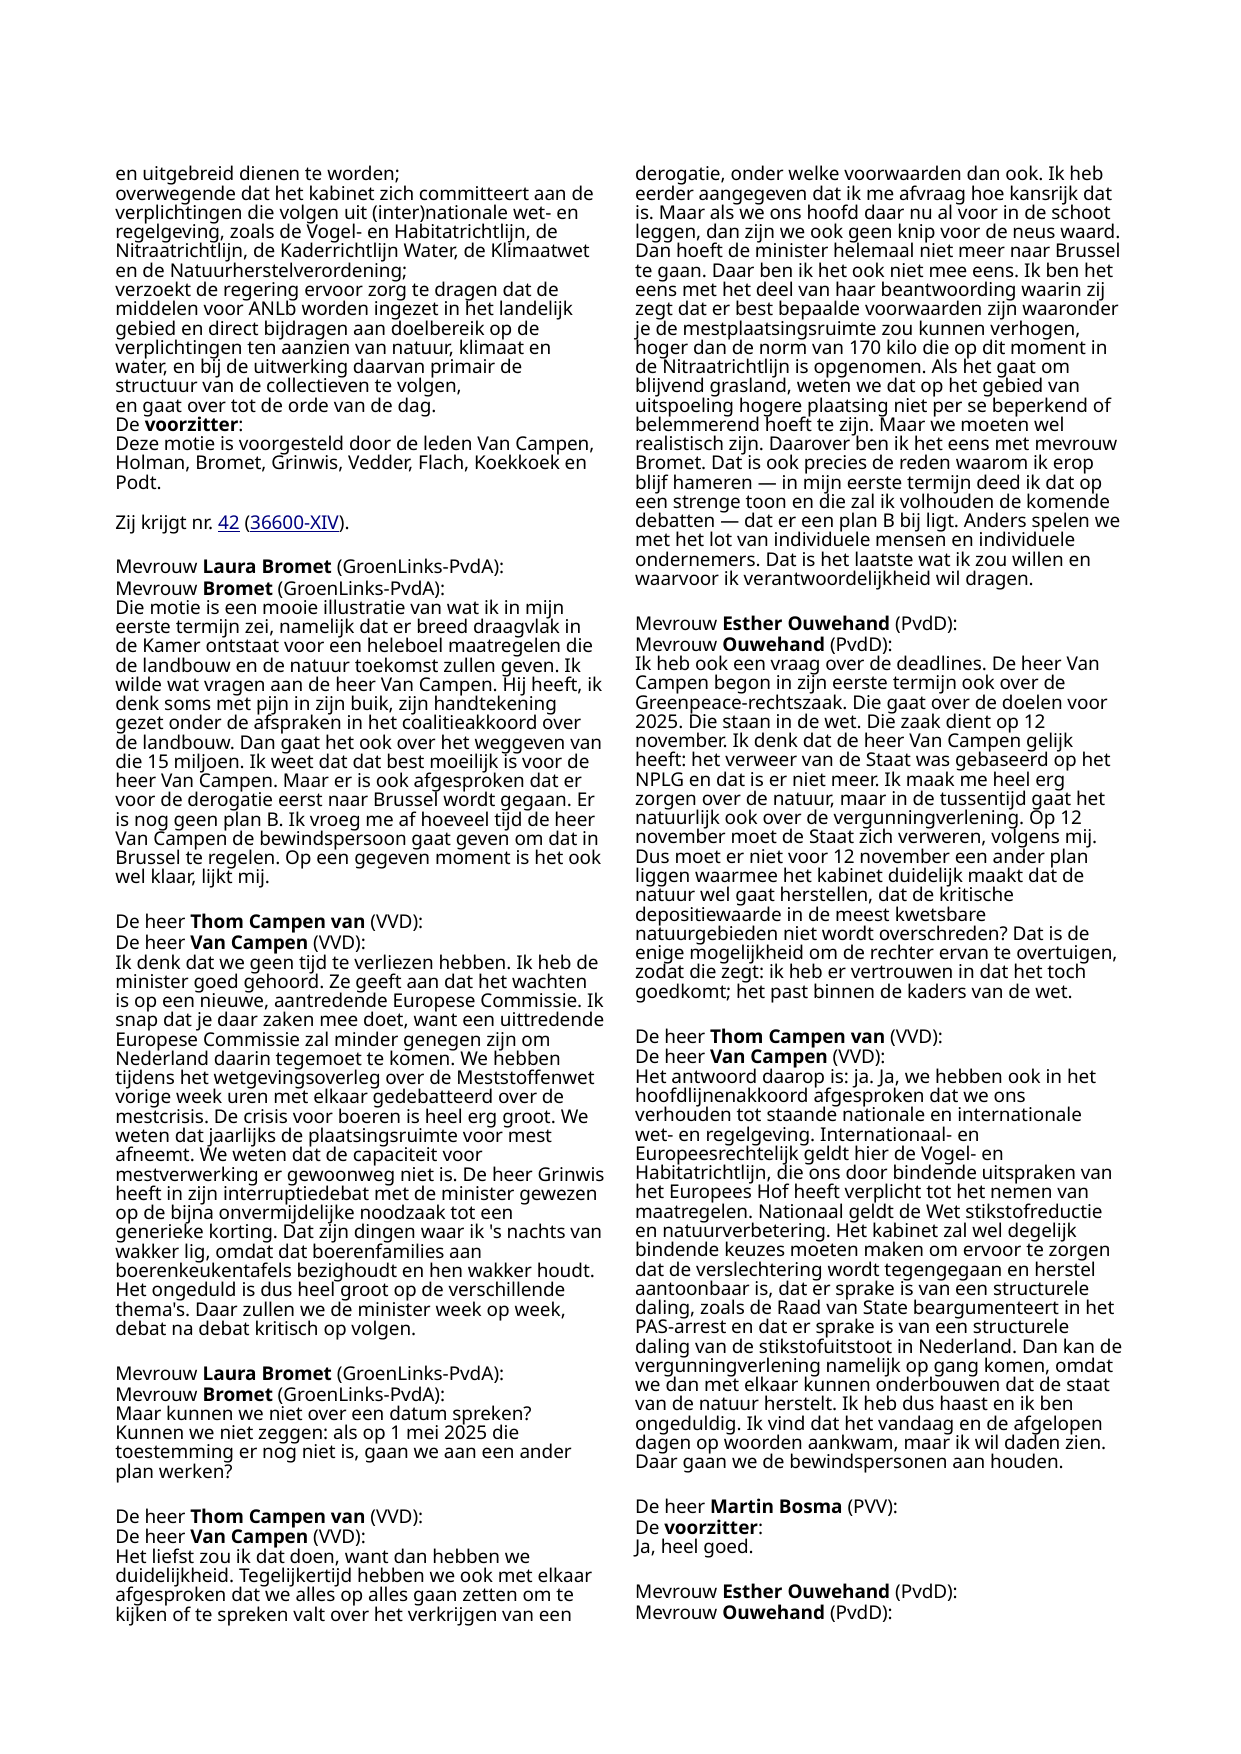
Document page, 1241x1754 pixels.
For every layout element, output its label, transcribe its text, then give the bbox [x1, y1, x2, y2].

text De heer Van Campen (VVD): [115, 1528, 605, 1548]
text Mevrouw Laura Bromet (GroenLinks-PvdA): [115, 554, 605, 579]
text Deze motie is voorgesteld door de leden Van Campen, Holman, Bromet, Grinwis, Vedder, Flach, Koekkoek en Podt. [115, 435, 605, 493]
text Ik heb ook een vraag over de deadlines. De heer Van Campen begon in zijn eerste termijn ook over de Greenpeace-rechtszaak. Die gaat over de doelen voor 2025. Die staan in de wet. Die zaak dient op 12 november. Ik denk dat de heer Van Campen gelijk heeft: het verweer van de Staat was gebaseerd op het NPLG en dat is er niet meer. Ik maak me heel erg zorgen over de natuur, maar in de tussentijd gaat het natuurlijk ook over de vergunningverlening. Op 12 november moet de Staat zich verweren, volgens mij. Dus moet er niet voor 12 november een ander plan liggen waarmee het kabinet duidelijk maakt dat de natuur wel gaat herstellen, dat de kritische depositiewaarde in de meest kwetsbare natuurgebieden niet wordt overschreden? Dat is de enige mogelijkheid om de rechter ervan te overtuigen, zodat die zegt: ik heb er vertrouwen in dat het toch goedkomt; het past binnen de kaders van de wet. [635, 655, 1125, 1002]
text Mevrouw Bromet (GroenLinks-PvdA): [115, 1386, 605, 1405]
text Mevrouw Esther Ouwehand (PvdD): [635, 1578, 1125, 1604]
text overwegende dat het kabinet zich committeert aan de verplichtingen die volgen uit (inter)nationale wet- en regelgeving, zoals de Vogel- en Habitatrichtlijn, de Nitraatrichtlijn, de Kaderrichtlijn Water, de Klimaatwet en de Natuurherstelverordening; [115, 184, 605, 281]
text en uitgebreid dienen te worden; [115, 165, 605, 184]
text De heer Martin Bosma (PVV): [635, 1493, 1125, 1519]
text derogatie, onder welke voorwaarden dan ook. Ik heb eerder aangegeven dat ik me afvraag hoe kansrijk dat is. Maar als we ons hoofd daar nu al voor in de schoot leggen, dan zijn we ook geen knip voor de neus waard. Dan hoeft de minister helemaal niet meer naar Brussel te gaan. Daar ben ik het ook niet mee eens. Ik ben het eens met het deel van haar beantwoording waarin zij zegt dat er best bepaalde voorwaarden zijn waaronder je de mestplaatsingsruimte zou kunnen verhogen, hoger dan de norm van 170 kilo die op dit moment in de Nitraatrichtlijn is opgenomen. Als het gaat om blijvend grasland, weten we dat op het gebied van uitspoeling hogere plaatsing niet per se beperkend of belemmerend hoeft te zijn. Maar we moeten wel realistisch zijn. Daarover ben ik het eens met mevrouw Bromet. Dat is ook precies de reden waarom ik erop blijf hameren — in mijn eerste termijn deed ik dat op een strenge toon en die zal ik volhouden de komende debatten — dat er een plan B bij ligt. Anders spelen we met het lot van individuele mensen en individuele ondernemers. Dat is het laatste wat ik zou willen en waarvoor ik verantwoordelijkheid wil dragen. [635, 165, 1125, 589]
text De heer Thom Campen van (VVD): [635, 1023, 1125, 1048]
text Die motie is een mooie illustratie van wat ik in mijn eerste termijn zei, namelijk dat er breed draagvlak in de Kamer ontstaat voor een heleboel maatregelen die de landbouw en de natuur toekomst zullen geven. Ik wilde wat vragen aan de heer Van Campen. Hij heeft, ik denk soms met pijn in zijn buik, zijn handtekening gezet onder de afspraken in het coalitieakkoord over de landbouw. Dan gaat het ook over het weggeven van die 15 miljoen. Ik weet dat dat best moeilijk is voor de heer Van Campen. Maar er is ook afgesproken dat er voor de derogatie eerst naar Brussel wordt gegaan. Er is nog geen plan B. Ik vroeg me af hoeveel tijd de heer Van Campen de bewindspersoon gaat geven om dat in Brussel te regelen. Op een gegeven moment is het ook wel klaar, lijkt mij. [115, 599, 605, 888]
text Maar kunnen we niet over een datum spreken? Kunnen we niet zeggen: als op 1 mei 2025 die toestemming er nog niet is, gaan we aan een ander plan werken? [115, 1405, 605, 1482]
text De heer Van Campen (VVD): [635, 1048, 1125, 1068]
text Mevrouw Ouwehand (PvdD): [635, 1604, 1125, 1623]
text Ja, heel goed. [635, 1538, 1125, 1558]
text en gaat over tot de orde van de dag. [115, 397, 605, 416]
text Ik denk dat we geen tijd te verliezen hebben. Ik heb de minister goed gehoord. Ze geeft aan dat het wachten is op een nieuwe, aantredende Europese Commissie. Ik snap dat je daar zaken mee doet, want een uittredende Europese Commissie zal minder genegen zijn om Nederland daarin tegemoet te komen. We hebben tijdens het wetgevingsoverleg over de Meststoffenwet vorige week uren met elkaar gedebatteerd over de mestcrisis. De crisis voor boeren is heel erg groot. We weten dat jaarlijks de plaatsingsruimte voor mest afneemt. We weten dat de capaciteit voor mestverwerking er gewoonweg niet is. De heer Grinwis heeft in zijn interruptiedebat met de minister gewezen op de bijna onvermijdelijke noodzaak tot een generieke korting. Dat zijn dingen waar ik 's nachts van wakker lig, omdat dat boerenfamilies aan boerenkeukentafels bezighoudt en hen wakker houdt. Het ongeduld is dus heel groot op de verschillende thema's. Daar zullen we de minister week op week, debat na debat kritisch op volgen. [115, 954, 605, 1339]
text De voorzitter: [635, 1519, 1125, 1538]
text De voorzitter: [115, 416, 605, 435]
text Mevrouw Ouwehand (PvdD): [635, 636, 1125, 655]
text Mevrouw Bromet (GroenLinks-PvdA): [115, 579, 605, 599]
text Het liefst zou ik dat doen, want dan hebben we duidelijkheid. Tegelijkertijd hebben we ook met elkaar afgesproken dat we alles op alles gaan zetten om te kijken of te spreken valt over het verkrijgen van een [115, 1548, 605, 1625]
text Mevrouw Laura Bromet (GroenLinks-PvdA): [115, 1360, 605, 1386]
text De heer Thom Campen van (VVD): [115, 1503, 605, 1528]
text Het antwoord daarop is: ja. Ja, we hebben ook in het hoofdlijnenakkoord afgesproken dat we ons verhouden tot staande nationale en internationale wet- en regelgeving. Internationaal- en Europeesrechtelijk geldt hier de Vogel- en Habitatrichtlijn, die ons door bindende uitspraken van het Europees Hof heeft verplicht tot het nemen van maatregelen. Nationaal geldt de Wet stikstofreductie en natuurverbetering. Het kabinet zal wel degelijk bindende keuzes moeten maken om ervoor te zorgen dat de verslechtering wordt tegengegaan en herstel aantoonbaar is, dat er sprake is van een structurele daling, zoals de Raad van State beargumenteert in het PAS-arrest en dat er sprake is van een structurele daling van de stikstofuitstoot in Nederland. Dan kan de vergunningverlening namelijk op gang komen, omdat we dan met elkaar kunnen onderbouwen dat de staat van de natuur herstelt. Ik heb dus haast en ik ben ongeduldig. Ik vind dat het vandaag en de afgelopen dagen op woorden aankwam, maar ik wil daden zien. Daar gaan we de bewindspersonen aan houden. [635, 1068, 1125, 1472]
text De heer Thom Campen van (VVD): [115, 909, 605, 934]
text verzoekt de regering ervoor zorg te dragen dat de middelen voor ANLb worden ingezet in het landelijk gebied en direct bijdragen aan doelbereik op de verplichtingen ten aanzien van natuur, klimaat en water, en bij de uitwerking daarvan primair de structuur van de collectieven te volgen, [115, 281, 605, 397]
text Zij krijgt nr. 42 (36600-XIV). [115, 514, 605, 533]
text Mevrouw Esther Ouwehand (PvdD): [635, 610, 1125, 636]
text De heer Van Campen (VVD): [115, 934, 605, 954]
